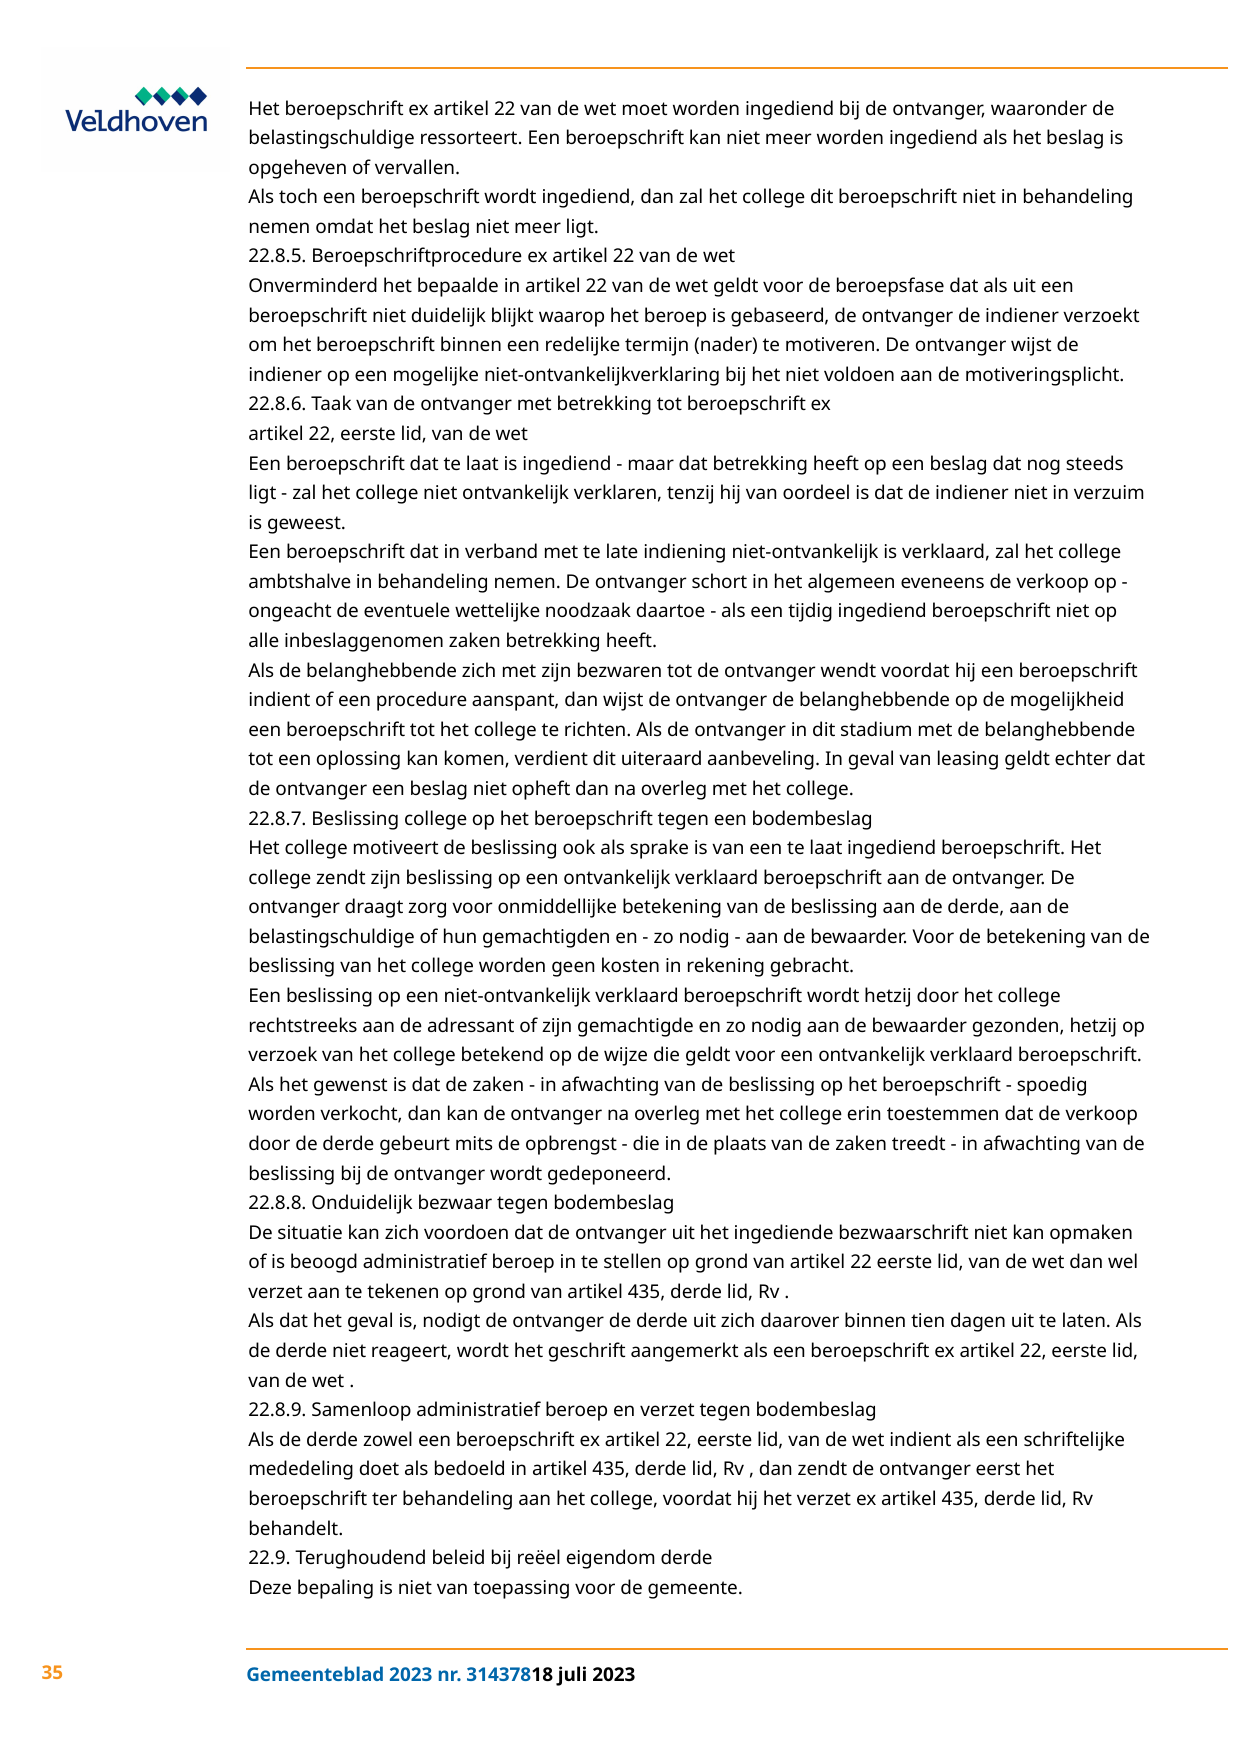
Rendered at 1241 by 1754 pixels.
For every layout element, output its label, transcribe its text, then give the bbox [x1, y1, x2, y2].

picture [41, 47, 231, 172]
text Een beslissing op een niet-ontvankelijk verklaard beroepschrift wordt hetzij door het college rechtstreeks aan de adressant of zijn gemachtigde en zo nodig aan de bewaarder gezonden, hetzij op verzoek van het college betekend op de wijze die geldt voor een ontvankelijk verklaard beroepschrift. [248, 982, 1152, 1067]
text artikel 22, eerste lid, van de wet [248, 420, 1152, 446]
text 22.8.6. Taak van de ontvanger met betrekking tot beroepschrift ex [248, 391, 1152, 416]
text De situatie kan zich voordoen dat de ontvanger uit het ingediende bezwaarschrift niet kan opmaken of is beoogd administratief beroep in te stellen op grond van artikel 22 eerste lid, van de wet dan wel verzet aan te tekenen op grond van artikel 435, derde lid, Rv . [248, 1219, 1152, 1304]
text Als de derde zowel een beroepschrift ex artikel 22, eerste lid, van de wet indient als een schriftelijke mededeling doet als bedoeld in artikel 435, derde lid, Rv , dan zendt de ontvanger eerst het beroepschrift ter behandeling aan het college, voordat hij het verzet ex artikel 435, derde lid, Rv behandelt. [248, 1426, 1152, 1541]
text Het beroepschrift ex artikel 22 van de wet moet worden ingediend bij de ontvanger, waaronder de belastingschuldige ressorteert. Een beroepschrift kan niet meer worden ingediend als het beslag is opgeheven of vervallen. [248, 95, 1152, 180]
text 22.8.8. Onduidelijk bezwaar tegen bodembeslag [248, 1189, 1152, 1215]
text 22.8.5. Beroepschriftprocedure ex artikel 22 van de wet [248, 243, 1152, 268]
text 22.9. Terughoudend beleid bij reëel eigendom derde [248, 1544, 1152, 1570]
text Een beroepschrift dat in verband met te late indiening niet-ontvankelijk is verklaard, zal het college ambtshalve in behandeling nemen. De ontvanger schort in het algemeen eveneens de verkoop op - ongeacht de eventuele wettelijke noodzaak daartoe - als een tijdig ingediend beroepschrift niet op alle inbeslaggenomen zaken betrekking heeft. [248, 538, 1152, 653]
text Een beroepschrift dat te laat is ingediend - maar dat betrekking heeft op een beslag dat nog steeds ligt - zal het college niet ontvankelijk verklaren, tenzij hij van oordeel is dat de indiener niet in verzuim is geweest. [248, 450, 1152, 535]
text Als de belanghebbende zich met zijn bezwaren tot de ontvanger wendt voordat hij een beroepschrift indient of een procedure aanspant, dan wijst de ontvanger de belanghebbende op de mogelijkheid een beroepschrift tot het college te richten. Als de ontvanger in dit stadium met de belanghebbende tot een oplossing kan komen, verdient dit uiteraard aanbeveling. In geval van leasing geldt echter dat de ontvanger een beslag niet opheft dan na overleg met het college. [248, 657, 1152, 801]
text Als toch een beroepschrift wordt ingediend, dan zal het college dit beroepschrift niet in behandeling nemen omdat het beslag niet meer ligt. [248, 183, 1152, 239]
text Als het gewenst is dat de zaken - in afwachting van de beslissing op het beroepschrift - spoedig worden verkocht, dan kan de ontvanger na overleg met het college erin toestemmen dat de verkoop door de derde gebeurt mits de opbrengst - die in de plaats van de zaken treedt - in afwachting van de beslissing bij de ontvanger wordt gedeponeerd. [248, 1071, 1152, 1186]
text Als dat het geval is, nodigt de ontvanger de derde uit zich daarover binnen tien dagen uit te laten. Als de derde niet reageert, wordt het geschrift aangemerkt als een beroepschrift ex artikel 22, eerste lid, van de wet . [248, 1308, 1152, 1393]
text Het college motiveert de beslissing ook als sprake is van een te laat ingediend beroepschrift. Het college zendt zijn beslissing op een ontvankelijk verklaard beroepschrift aan de ontvanger. De ontvanger draagt zorg voor onmiddellijke betekening van de beslissing aan de derde, aan de belastingschuldige of hun gemachtigden en - zo nodig - aan de bewaarder. Voor de betekening van de beslissing van het college worden geen kosten in rekening gebracht. [248, 834, 1152, 978]
text 22.8.7. Beslissing college op het beroepschrift tegen een bodembeslag [248, 805, 1152, 831]
text Deze bepaling is niet van toepassing voor de gemeente. [248, 1574, 1152, 1600]
text 22.8.9. Samenloop administratief beroep en verzet tegen bodembeslag [248, 1396, 1152, 1422]
text Onverminderd het bepaalde in artikel 22 van de wet geldt voor de beroepsfase dat als uit een beroepschrift niet duidelijk blijkt waarop het beroep is gebaseerd, de ontvanger de indiener verzoekt om het beroepschrift binnen een redelijke termijn (nader) te motiveren. De ontvanger wijst de indiener op een mogelijke niet-ontvankelijkverklaring bij het niet voldoen aan de motiveringsplicht. [248, 272, 1152, 387]
